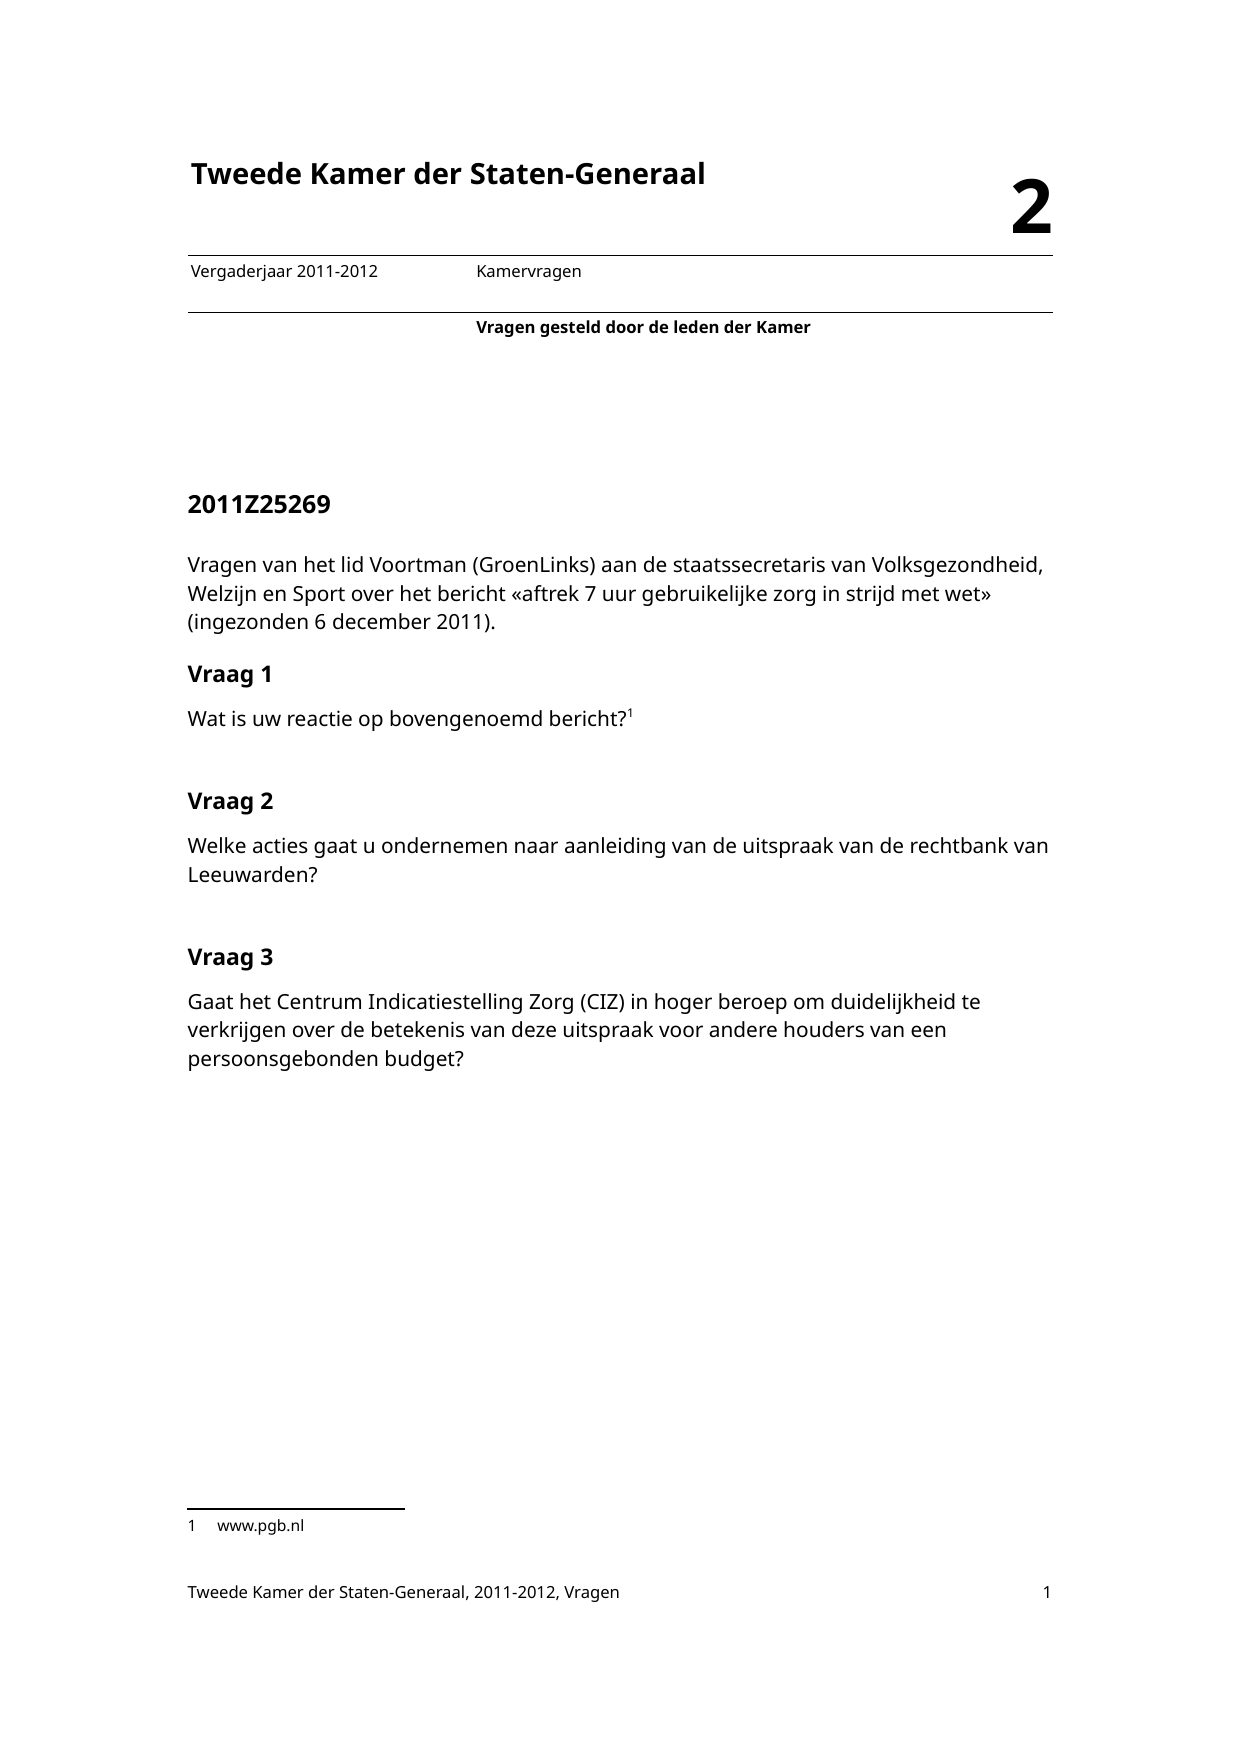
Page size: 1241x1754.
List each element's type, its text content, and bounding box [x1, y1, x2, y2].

table_header 2 [880, 150, 1053, 255]
table_header Tweede Kamer der Staten-Generaal [188, 150, 879, 255]
text www.pgb.nl [187, 1508, 1053, 1536]
subtitle Vraag 3 [187, 941, 1053, 972]
subtitle Vraag 1 [187, 658, 1053, 689]
text Wat is uw reactie op bovengenoemd bericht? [187, 704, 1053, 733]
table_cell Kamervragen [473, 256, 1053, 312]
table_cell Vragen gesteld door de leden der Kamer [473, 313, 1053, 339]
subtitle Vraag 2 [187, 785, 1053, 817]
text Gaat het Centrum Indicatiestelling Zorg (CIZ) in hoger beroep om duidelijkheid te verkrijgen over de betekenis van deze uitspraak voor andere houders van een persoonsgebonden budget? [187, 987, 1053, 1072]
text Vragen van het lid Voortman (GroenLinks) aan de staatssecretaris van Volksgezondheid, Welzijn en Sport over het bericht «aftrek 7 uur gebruikelijke zorg in strijd met wet» (ingezonden 6 december 2011). [187, 550, 1053, 636]
table_cell [188, 313, 473, 339]
text Welke acties gaat u ondernemen naar aanleiding van de uitspraak van de rechtbank van Leeuwarden? [187, 832, 1053, 888]
table_cell Vergaderjaar 2011-2012 [188, 256, 473, 312]
text 2011Z25269 [187, 487, 1053, 521]
